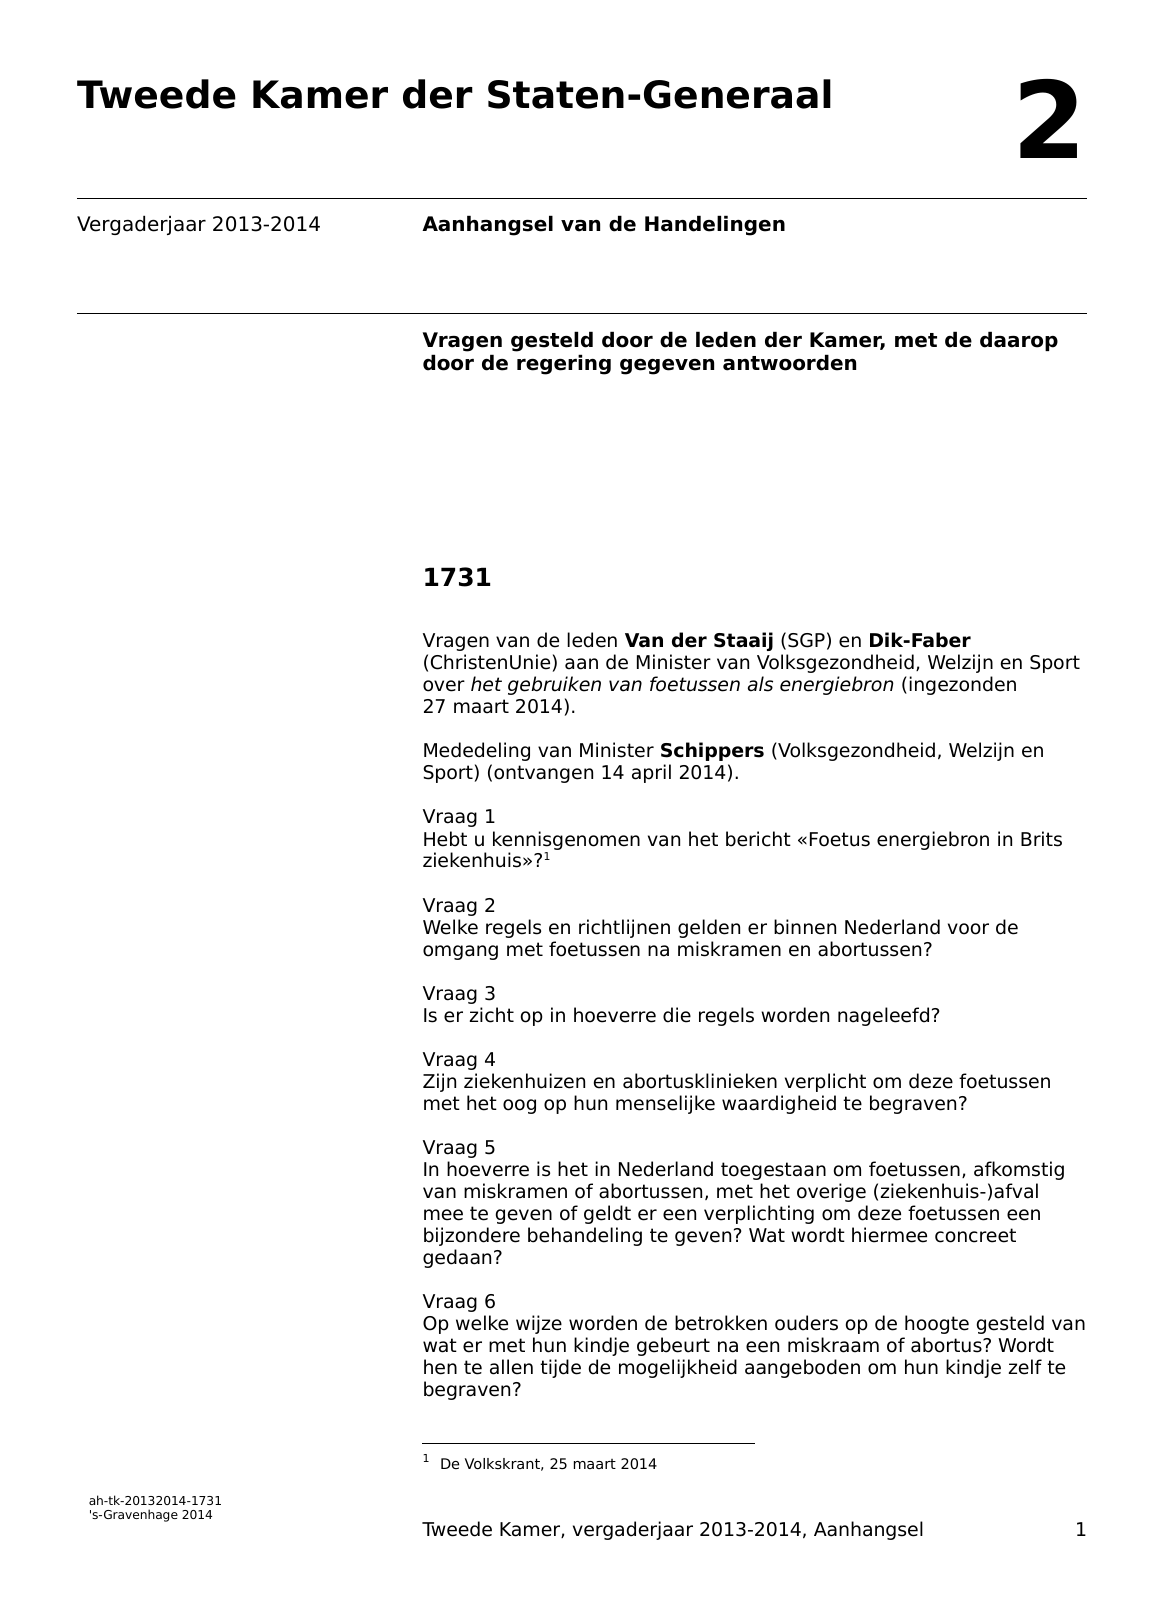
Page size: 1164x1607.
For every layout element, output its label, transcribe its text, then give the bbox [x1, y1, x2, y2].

table_cell [77, 314, 422, 375]
text Welke regels en richtlijnen gelden er binnen Nederland voor de omgang met foetussen na miskramen en abortussen? [422, 917, 1087, 961]
text Vragen van de leden Van der Staaij (SGP) en Dik-Faber (ChristenUnie) aan de Minister van Volksgezondheid, Welzijn en Sport over het gebruiken van foetussen als energiebron (ingezonden 27 maart 2014). [422, 630, 1087, 718]
text De Volkskrant, 25 maart 2014 [422, 1452, 1087, 1474]
text Is er zicht op in hoeverre die regels worden nageleefd? [422, 1005, 1087, 1027]
text Vraag 2 [422, 894, 1087, 917]
table_header 2 [886, 59, 1087, 198]
text Op welke wijze worden de betrokken ouders op de hoogte gesteld van wat er met hun kindje gebeurt na een miskraam of abortus? Wordt hen te allen tijde de mogelijkheid aangeboden om hun kindje zelf te begraven? [422, 1313, 1087, 1401]
text In hoeverre is het in Nederland toegestaan om foetussen, afkomstig van miskramen of abortussen, met het overige (ziekenhuis-)afval mee te geven of geldt er een verplichting om deze foetussen een bijzondere behandeling te geven? Wat wordt hiermee concreet gedaan? [422, 1159, 1087, 1269]
text Vraag 4 [422, 1049, 1087, 1071]
text Hebt u kennisgenomen van het bericht «Foetus energiebron in Brits ziekenhuis»? [422, 828, 1087, 872]
text ah-tk-20132014-1731 [88, 1494, 323, 1508]
text 1731 [422, 563, 1087, 592]
table_cell Vragen gesteld door de leden der Kamer, met de daarop door de regering gegeven antwoorden [422, 314, 1087, 375]
table_cell Vergaderjaar 2013-2014 [77, 199, 422, 313]
text Vraag 5 [422, 1137, 1087, 1159]
text Vraag 1 [422, 806, 1087, 828]
table_header Tweede Kamer der Staten-Generaal [77, 59, 886, 198]
text Mededeling van Minister Schippers (Volksgezondheid, Welzijn en Sport) (ontvangen 14 april 2014). [422, 740, 1087, 784]
text 's-Gravenhage 2014 [88, 1508, 323, 1522]
text Vraag 3 [422, 983, 1087, 1005]
text Vraag 6 [422, 1291, 1087, 1313]
text Zijn ziekenhuizen en abortusklinieken verplicht om deze foetussen met het oog op hun menselijke waardigheid te begraven? [422, 1071, 1087, 1115]
table_cell Aanhangsel van de Handelingen [422, 199, 1087, 313]
